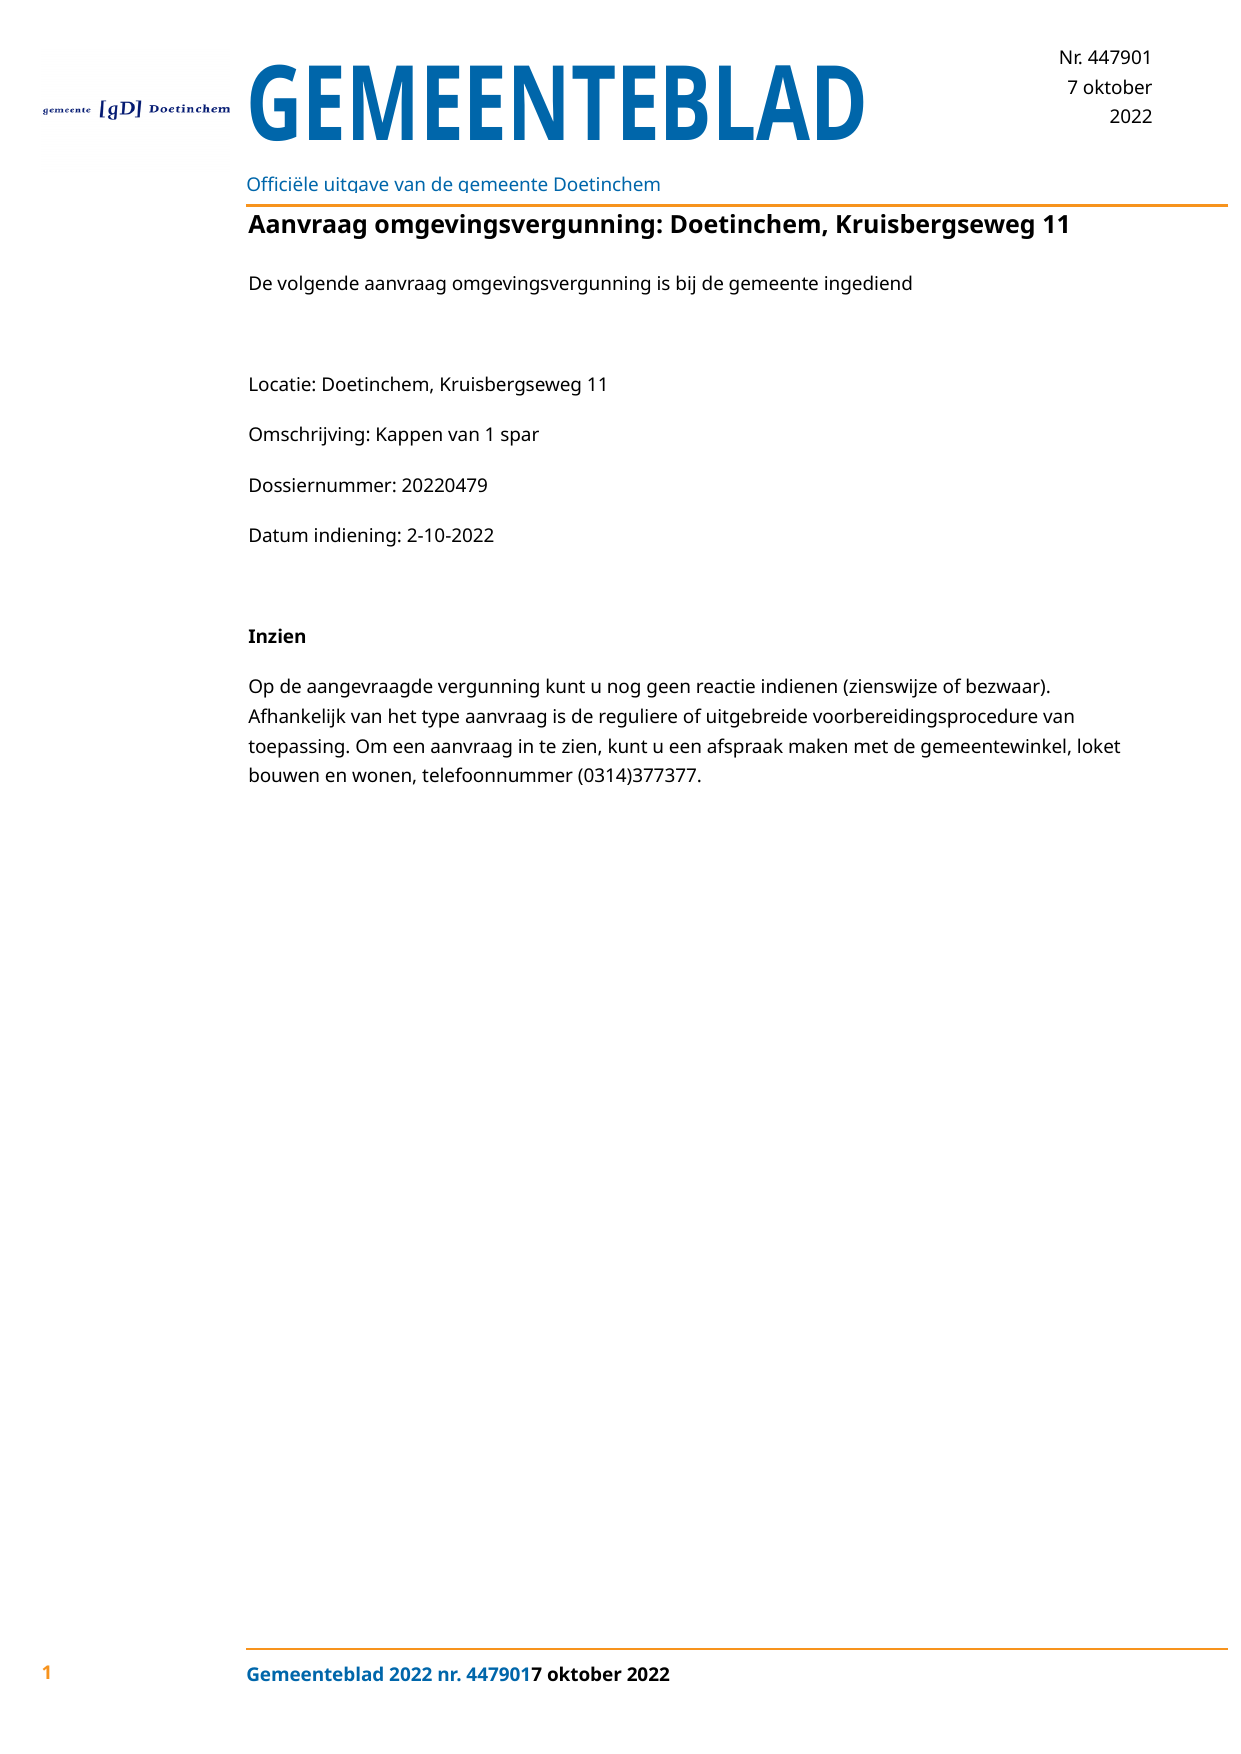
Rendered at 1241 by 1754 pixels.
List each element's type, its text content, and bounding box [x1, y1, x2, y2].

text Locatie: Doetinchem, Kruisbergseweg 11 [248, 371, 1152, 397]
text Op de aangevraagde vergunning kunt u nog geen reactie indienen (zienswijze of bezwaar). Afhankelijk van het type aanvraag is de reguliere of uitgebreide voorbereidingsprocedure van toepassing. Om een aanvraag in te zien, kunt u een afspraak maken met de gemeentewinkel, loket bouwen en wonen, telefoonnummer (0314)377377. [248, 674, 1152, 788]
text Datum indiening: 2-10-2022 [248, 522, 1152, 548]
text Inzien [248, 623, 1152, 649]
text Dossiernummer: 20220479 [248, 472, 1152, 498]
text Omschrijving: Kappen van 1 spar [248, 422, 1152, 447]
text De volgende aanvraag omgevingsvergunning is bij de gemeente ingediend [248, 270, 1152, 296]
picture [41, 47, 231, 172]
text Aanvraag omgevingsvergunning: Doetinchem, Kruisbergseweg 11 [248, 207, 1152, 241]
